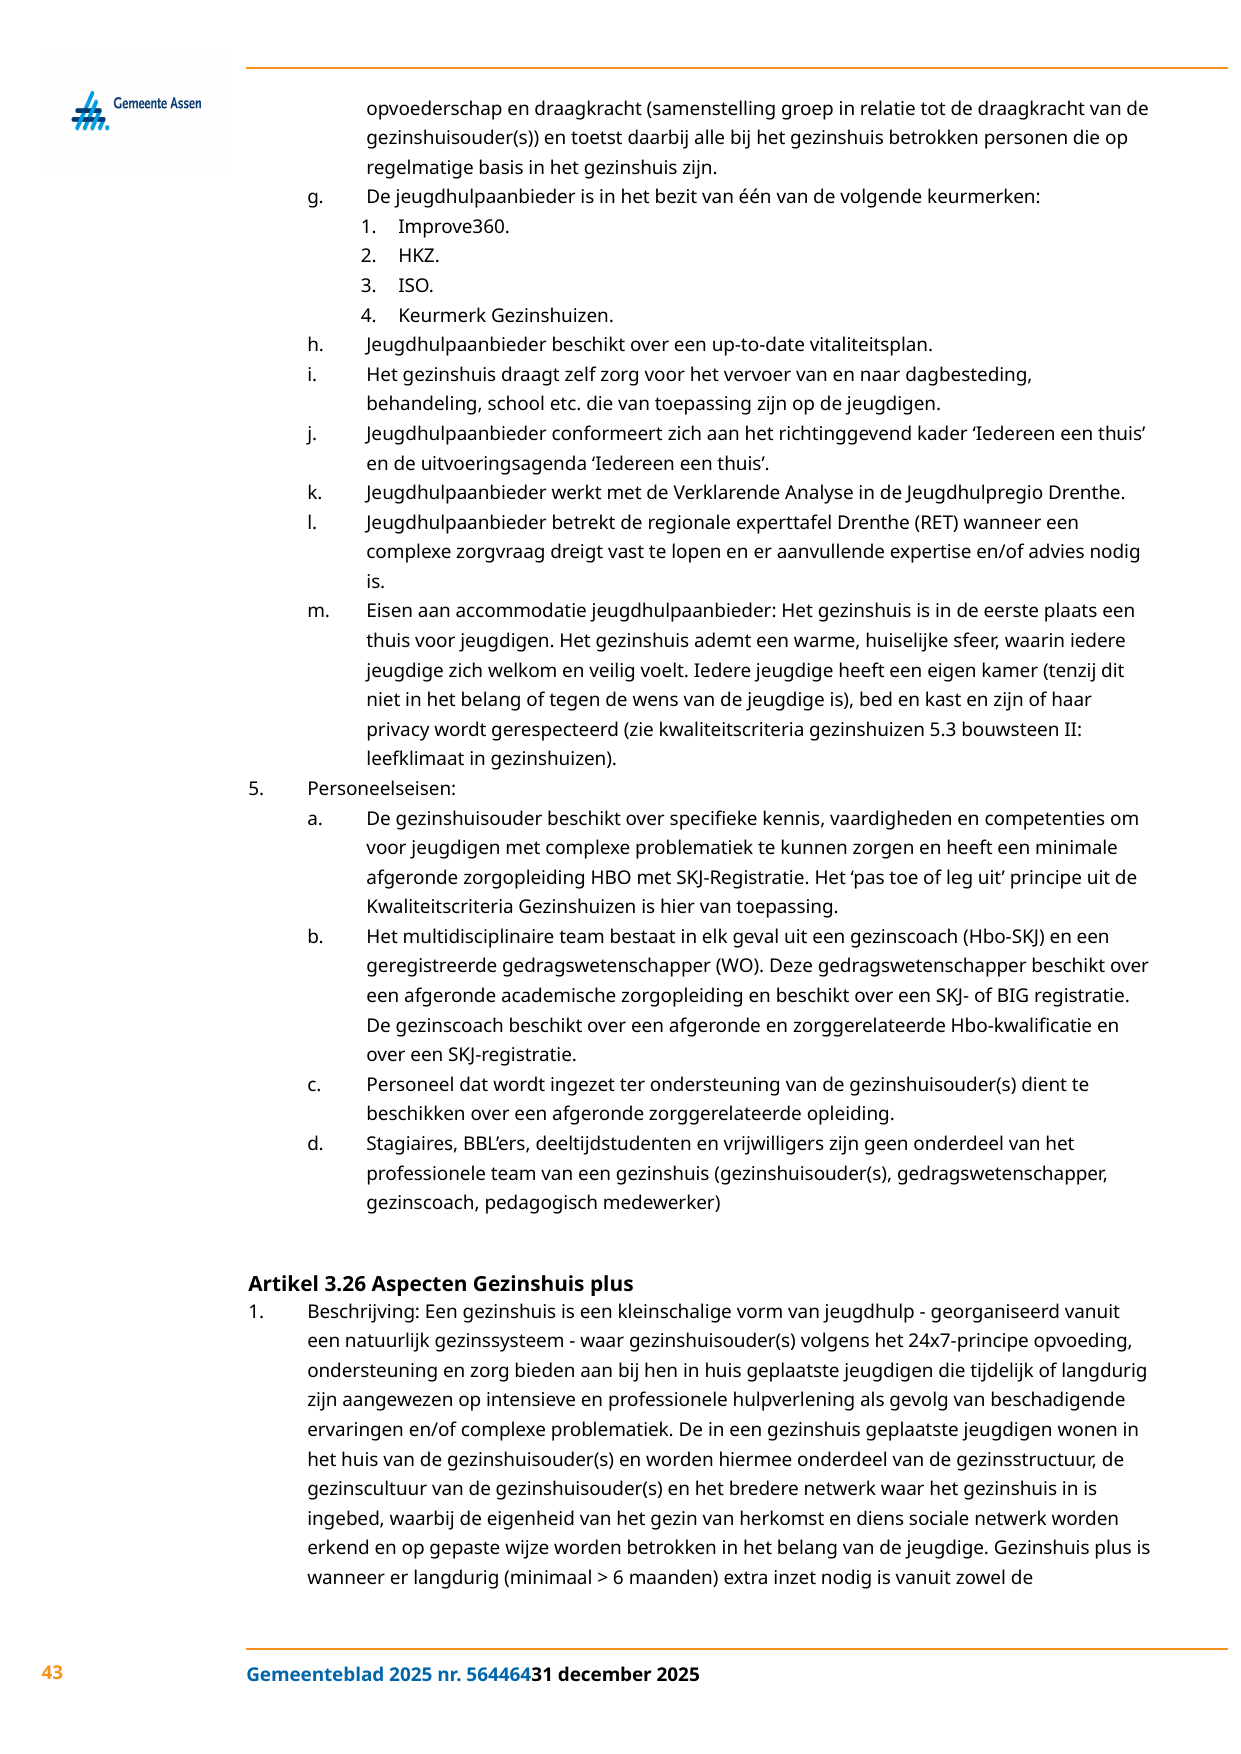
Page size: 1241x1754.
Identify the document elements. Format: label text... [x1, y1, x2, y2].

list Het gezinshuis draagt zelf zorg voor het vervoer van en naar dagbesteding, behandeling, school etc. die van toepassing zijn op de jeugdigen. [307, 361, 1152, 416]
list Personeel dat wordt ingezet ter ondersteuning van de gezinshuisouder(s) dient te beschikken over een afgeronde zorggerelateerde opleiding. [307, 1071, 1152, 1126]
list HKZ. [361, 243, 1152, 268]
list Stagiaires, BBL’ers, deeltijdstudenten en vrijwilligers zijn geen onderdeel van het professionele team van een gezinshuis (gezinshuisouder(s), gedragswetenschapper, gezinscoach, pedagogisch medewerker) [307, 1130, 1152, 1215]
picture [41, 47, 231, 172]
list Het multidisciplinaire team bestaat in elk geval uit een gezinscoach (Hbo-SKJ) en een geregistreerde gedragswetenschapper (WO). Deze gedragswetenschapper beschikt over een afgeronde academische zorgopleiding en beschikt over een SKJ- of BIG registratie. De gezinscoach beschikt over een afgeronde en zorggerelateerde Hbo-kwalificatie en over een SKJ-registratie. [307, 923, 1152, 1067]
list De gezinshuisouder beschikt over specifieke kennis, vaardigheden en competenties om voor jeugdigen met complexe problematiek te kunnen zorgen en heeft een minimale afgeronde zorgopleiding HBO met SKJ-Registratie. Het ‘pas toe of leg uit’ principe uit de Kwaliteitscriteria Gezinshuizen is hier van toepassing. [307, 805, 1152, 919]
list Keurmerk Gezinshuizen. [361, 302, 1152, 328]
list Jeugdhulpaanbieder betrekt de regionale experttafel Drenthe (RET) wanneer een complexe zorgvraag dreigt vast te lopen en er aanvullende expertise en/of advies nodig is. [307, 509, 1152, 594]
list Jeugdhulpaanbieder conformeert zich aan het richtinggevend kader ‘Iedereen een thuis’ en de uitvoeringsagenda ‘Iedereen een thuis’. [307, 420, 1152, 476]
list Personeelseisen: [248, 775, 1152, 801]
list Improve360. [361, 213, 1152, 239]
list opvoederschap en draagkracht (samenstelling groep in relatie tot de draagkracht van de gezinshuisouder(s)) en toetst daarbij alle bij het gezinshuis betrokken personen die op regelmatige basis in het gezinshuis zijn. [307, 95, 1152, 180]
list ISO. [361, 272, 1152, 298]
list Jeugdhulpaanbieder beschikt over een up-to-date vitaliteitsplan. [307, 331, 1152, 357]
text Artikel 3.26 Aspecten Gezinshuis plus [248, 1269, 1152, 1298]
list Beschrijving: Een gezinshuis is een kleinschalige vorm van jeugdhulp - georganiseerd vanuit een natuurlijk gezinssysteem - waar gezinshuisouder(s) volgens het 24x7-principe opvoeding, ondersteuning en zorg bieden aan bij hen in huis geplaatste jeugdigen die tijdelijk of langdurig zijn aangewezen op intensieve en professionele hulpverlening als gevolg van beschadigende ervaringen en/of complexe problematiek. De in een gezinshuis geplaatste jeugdigen wonen in het huis van de gezinshuisouder(s) en worden hiermee onderdeel van de gezinsstructuur, de gezinscultuur van de gezinshuisouder(s) en het bredere netwerk waar het gezinshuis in is ingebed, waarbij de eigenheid van het gezin van herkomst en diens sociale netwerk worden erkend en op gepaste wijze worden betrokken in het belang van de jeugdige. Gezinshuis plus is wanneer er langdurig (minimaal > 6 maanden) extra inzet nodig is vanuit zowel de [248, 1298, 1152, 1590]
list Jeugdhulpaanbieder werkt met de Verklarende Analyse in de Jeugdhulpregio Drenthe. [307, 479, 1152, 505]
list Eisen aan accommodatie jeugdhulpaanbieder: Het gezinshuis is in de eerste plaats een thuis voor jeugdigen. Het gezinshuis ademt een warme, huiselijke sfeer, waarin iedere jeugdige zich welkom en veilig voelt. Iedere jeugdige heeft een eigen kamer (tenzij dit niet in het belang of tegen de wens van de jeugdige is), bed en kast en zijn of haar privacy wordt gerespecteerd (zie kwaliteitscriteria gezinshuizen 5.3 bouwsteen II: leefklimaat in gezinshuizen). [307, 598, 1152, 771]
list De jeugdhulpaanbieder is in het bezit van één van de volgende keurmerken: [307, 183, 1152, 209]
